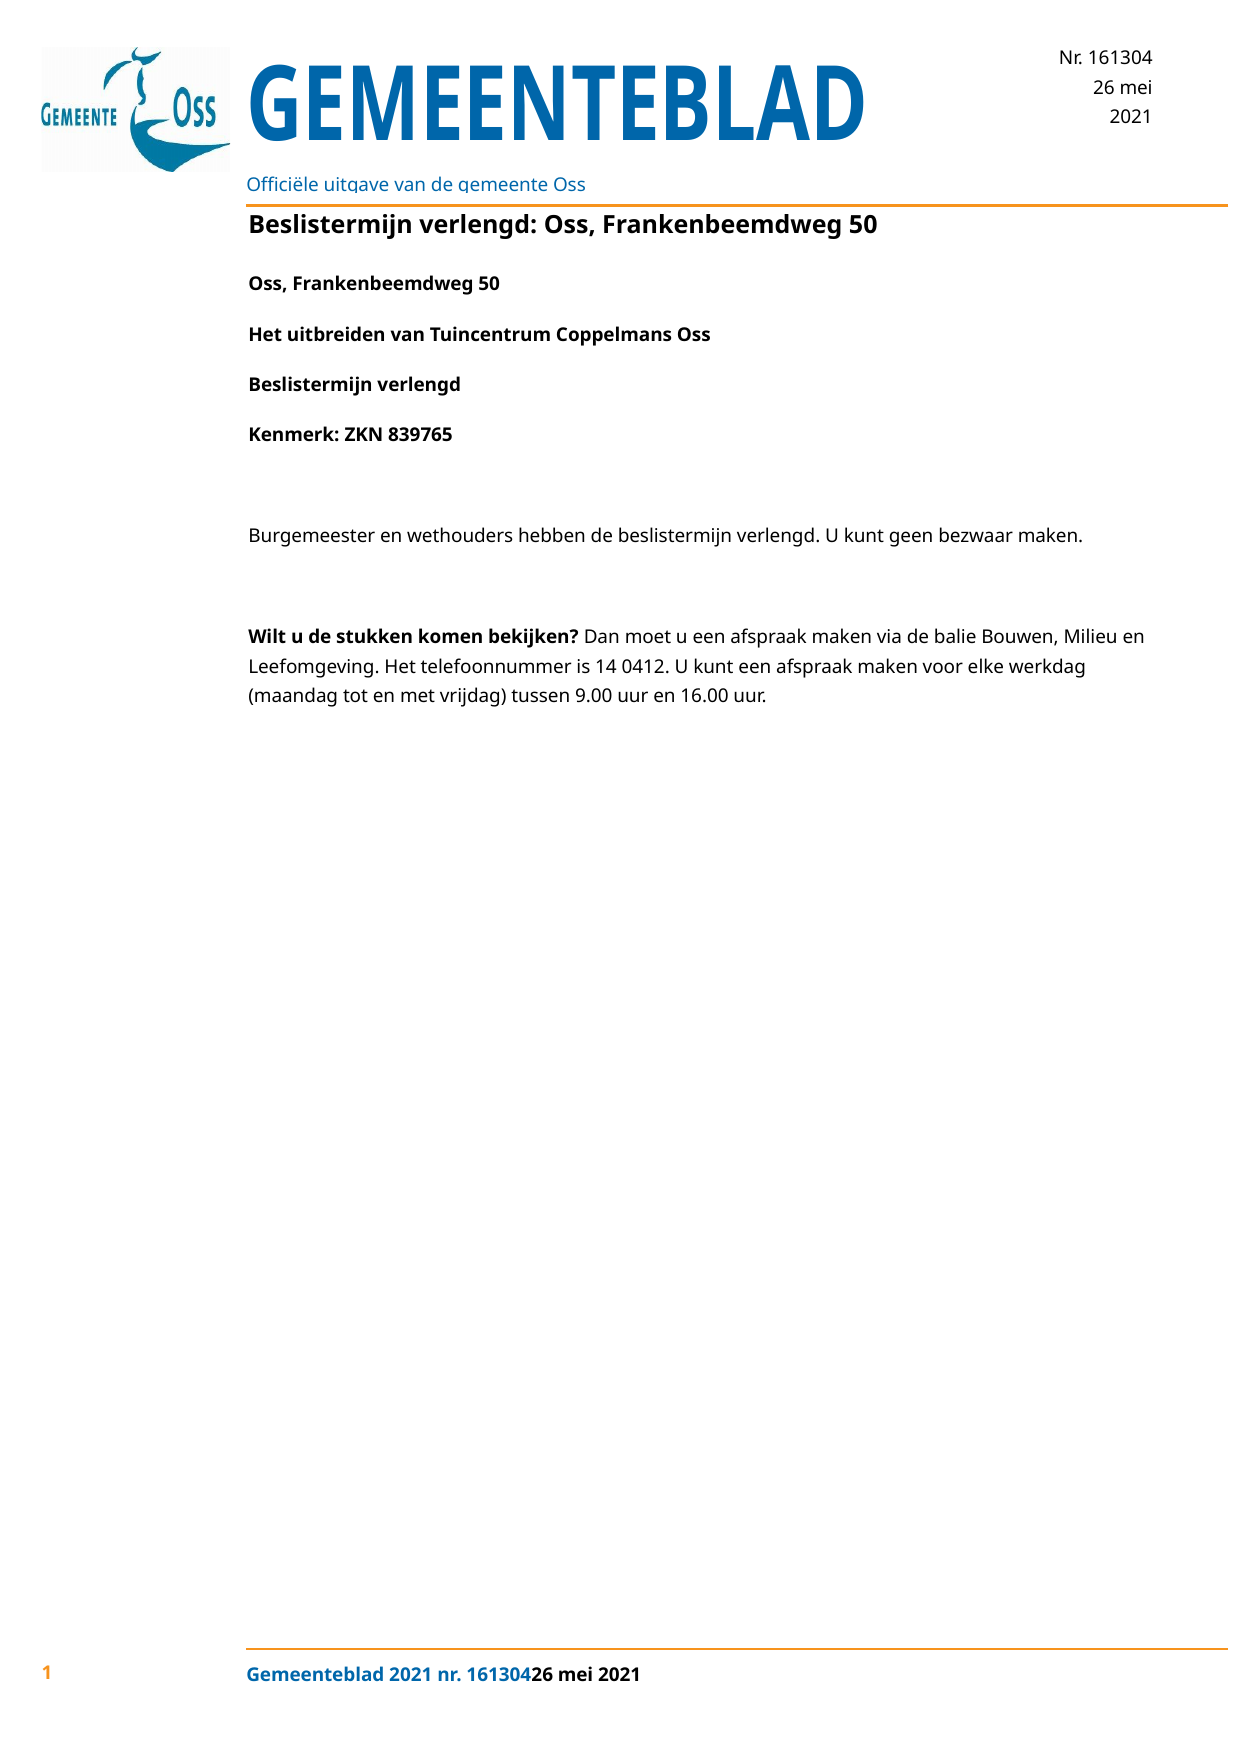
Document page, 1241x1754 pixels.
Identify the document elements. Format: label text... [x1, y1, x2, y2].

text Beslistermijn verlengd: Oss, Frankenbeemdweg 50 [248, 207, 1152, 241]
picture [41, 47, 231, 172]
text Burgemeester en wethouders hebben de beslistermijn verlengd. U kunt geen bezwaar maken. [248, 522, 1152, 548]
text Wilt u de stukken komen bekijken? Dan moet u een afspraak maken via de balie Bouwen, Milieu en Leefomgeving. Het telefoonnummer is 14 0412. U kunt een afspraak maken voor elke werkdag (maandag tot en met vrijdag) tussen 9.00 uur en 16.00 uur. [248, 623, 1152, 708]
text Oss, Frankenbeemdweg 50 [248, 270, 1152, 296]
text Beslistermijn verlengd [248, 371, 1152, 397]
text Het uitbreiden van Tuincentrum Coppelmans Oss [248, 321, 1152, 346]
text Kenmerk: ZKN 839765 [248, 422, 1152, 447]
